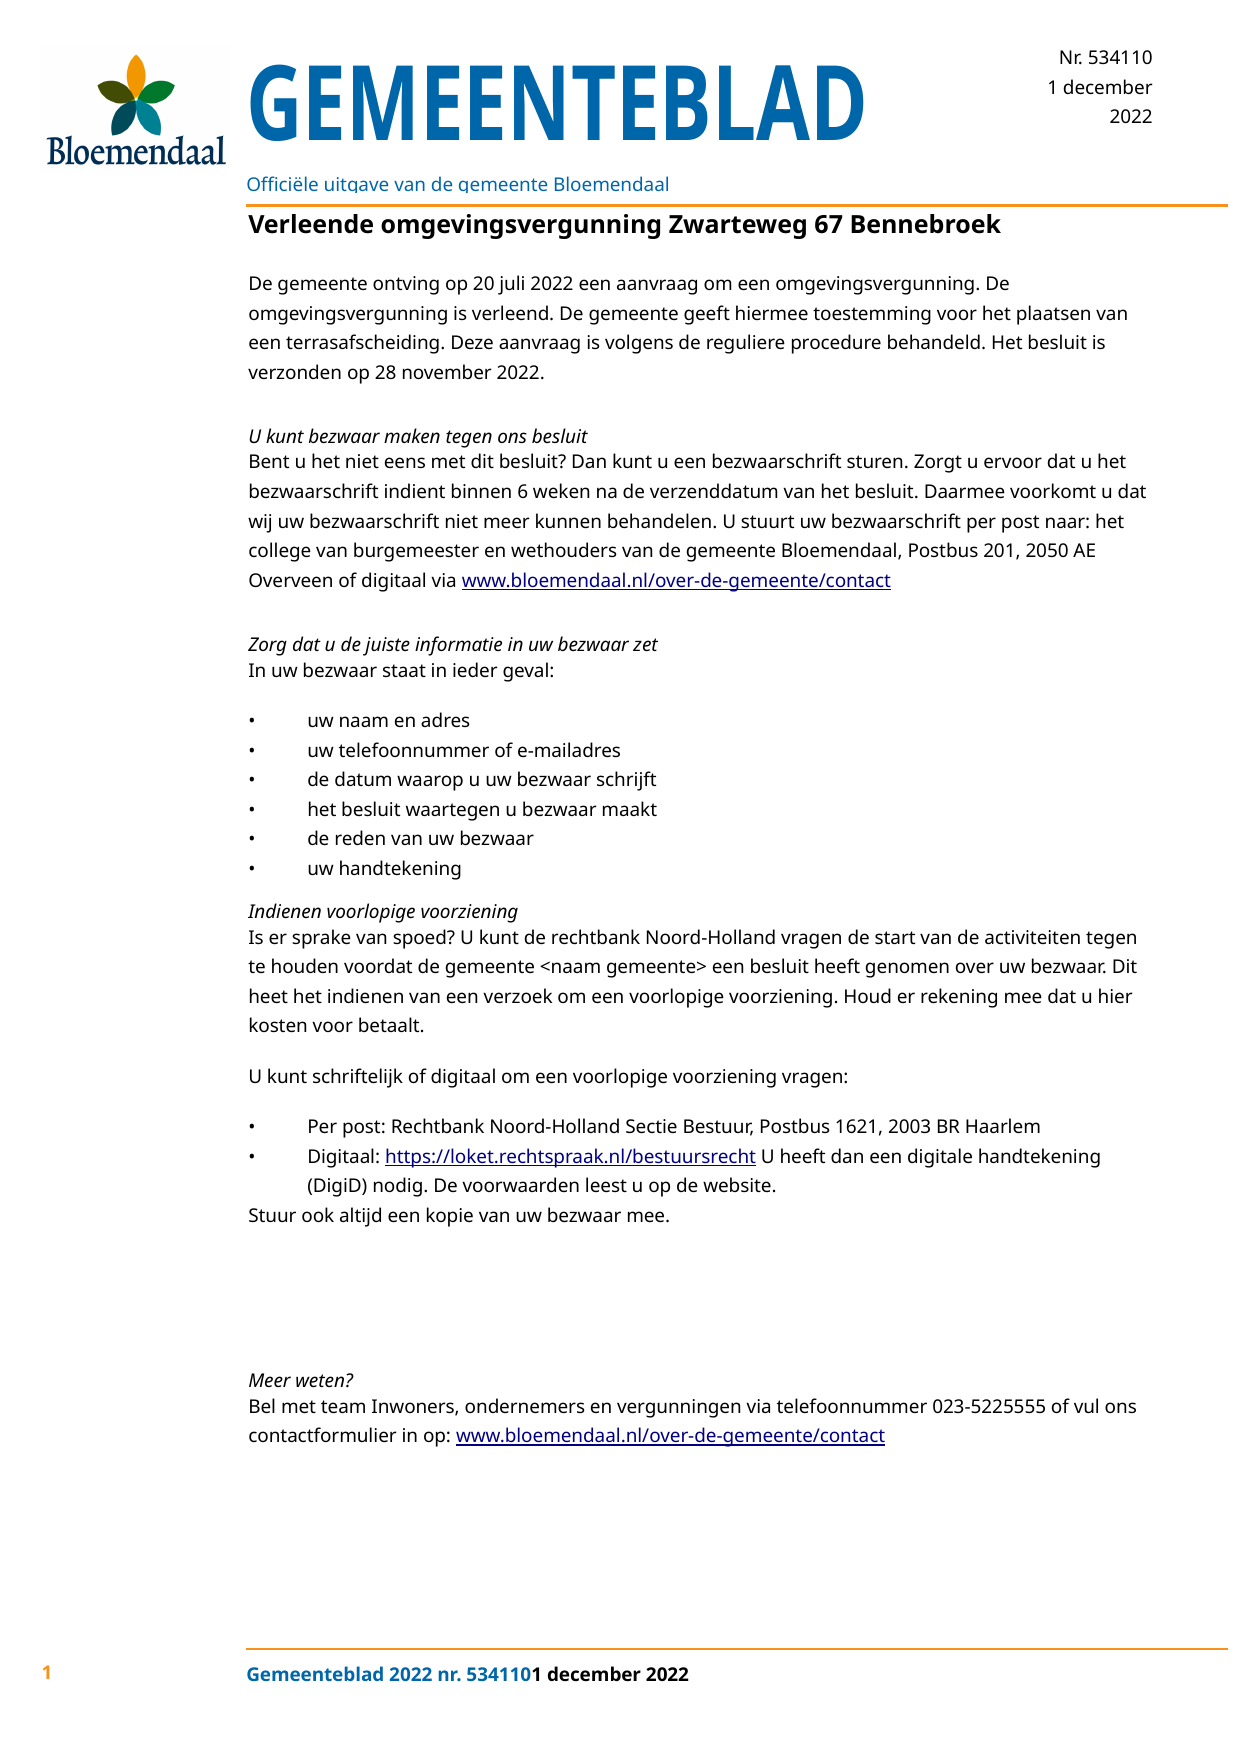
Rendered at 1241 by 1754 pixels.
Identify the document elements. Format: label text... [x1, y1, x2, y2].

list het besluit waartegen u bezwaar maakt [248, 796, 1152, 822]
text Zorg dat u de juiste informatie in uw bezwaar zet [248, 631, 1152, 657]
text U kunt schriftelijk of digitaal om een voorlopige voorziening vragen: [248, 1063, 1152, 1089]
text Verleende omgevingsvergunning Zwarteweg 67 Bennebroek [248, 207, 1152, 241]
text Indienen voorlopige voorziening [248, 898, 1152, 924]
list Digitaal: https://loket.rechtspraak.nl/bestuursrecht U heeft dan een digitale handtekening (DigiD) nodig. De voorwaarden leest u op de website. [248, 1143, 1152, 1198]
list Per post: Rechtbank Noord-Holland Sectie Bestuur, Postbus 1621, 2003 BR Haarlem [248, 1113, 1152, 1139]
text U kunt bezwaar maken tegen ons besluit [248, 423, 1152, 449]
text Bel met team Inwoners, ondernemers en vergunningen via telefoonnummer 023-5225555 of vul ons contactformulier in op: www.bloemendaal.nl/over-de-gemeente/contact [248, 1393, 1152, 1448]
picture [41, 47, 231, 172]
list uw telefoonnummer of e-mailadres [248, 737, 1152, 762]
text In uw bezwaar staat in ieder geval: [248, 657, 1152, 682]
text Meer weten? [248, 1367, 1152, 1393]
list uw naam en adres [248, 707, 1152, 733]
list de datum waarop u uw bezwaar schrijft [248, 766, 1152, 792]
list de reden van uw bezwaar [248, 826, 1152, 851]
list uw handtekening [248, 855, 1152, 881]
text Bent u het niet eens met dit besluit? Dan kunt u een bezwaarschrift sturen. Zorgt u ervoor dat u het bezwaarschrift indient binnen 6 weken na de verzenddatum van het besluit. Daarmee voorkomt u dat wij uw bezwaarschrift niet meer kunnen behandelen. U stuurt uw bezwaarschrift per post naar: het college van burgemeester en wethouders van de gemeente Bloemendaal, Postbus 201, 2050 AE Overveen of digitaal via www.bloemendaal.nl/over-de-gemeente/contact [248, 449, 1152, 593]
text De gemeente ontving op 20 juli 2022 een aanvraag om een omgevingsvergunning. De omgevingsvergunning is verleend. De gemeente geeft hiermee toestemming voor het plaatsen van een terrasafscheiding. Deze aanvraag is volgens de reguliere procedure behandeld. Het besluit is verzonden op 28 november 2022. [248, 270, 1152, 385]
text Stuur ook altijd een kopie van uw bezwaar mee. [248, 1202, 1152, 1228]
text Is er sprake van spoed? U kunt de rechtbank Noord-Holland vragen de start van de activiteiten tegen te houden voordat de gemeente <naam gemeente> een besluit heeft genomen over uw bezwaar. Dit heet het indienen van een verzoek om een voorlopige voorziening. Houd er rekening mee dat u hier kosten voor betaalt. [248, 924, 1152, 1038]
